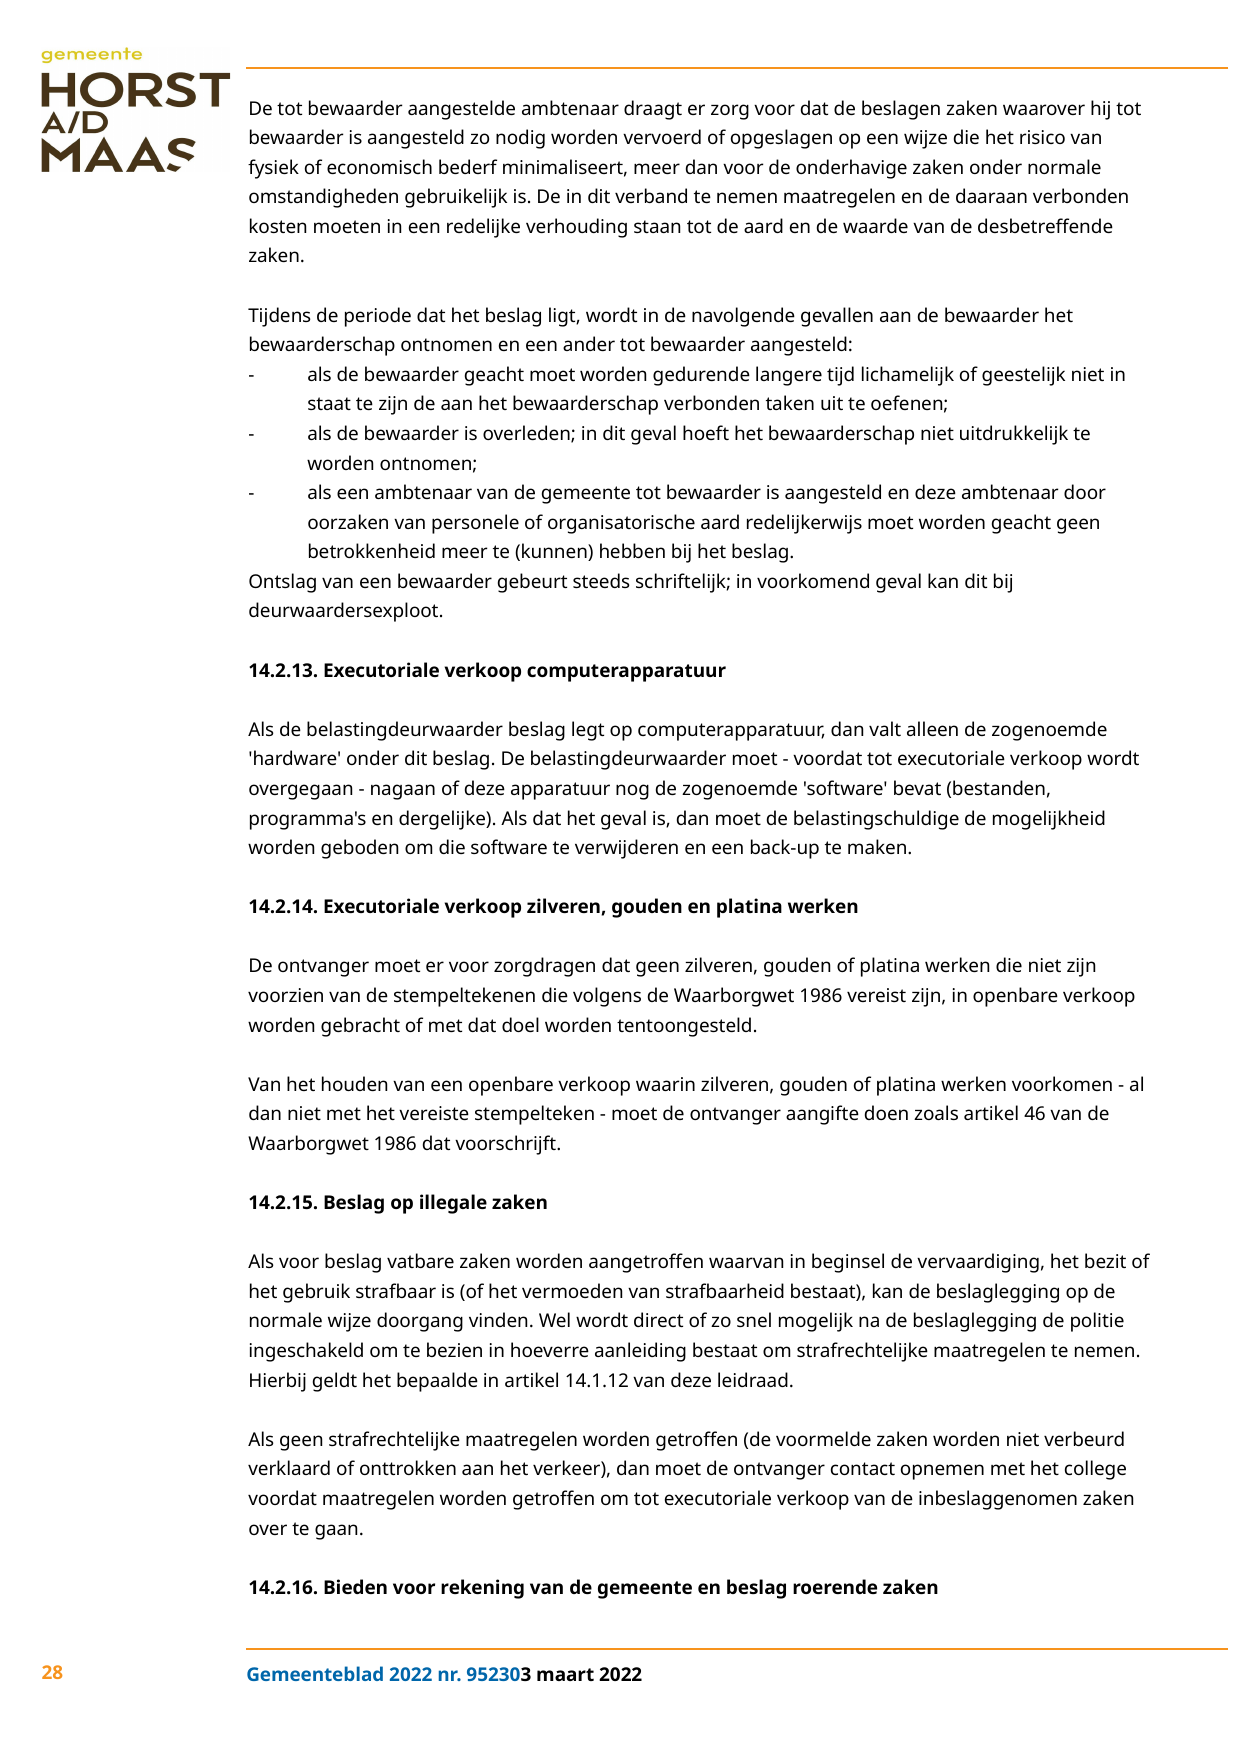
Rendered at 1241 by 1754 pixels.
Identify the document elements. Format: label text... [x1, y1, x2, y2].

text Als de belastingdeurwaarder beslag legt op computerapparatuur, dan valt alleen de zogenoemde 'hardware' onder dit beslag. De belastingdeurwaarder moet - voordat tot executoriale verkoop wordt overgegaan - nagaan of deze apparatuur nog de zogenoemde 'software' bevat (bestanden, programma's en dergelijke). Als dat het geval is, dan moet de belastingschuldige de mogelijkheid worden geboden om die software te verwijderen en een back-up te maken. [248, 716, 1152, 860]
text Als voor beslag vatbare zaken worden aangetroffen waarvan in beginsel de vervaardiging, het bezit of het gebruik strafbaar is (of het vermoeden van strafbaarheid bestaat), kan de beslaglegging op de normale wijze doorgang vinden. Wel wordt direct of zo snel mogelijk na de beslaglegging de politie ingeschakeld om te bezien in hoeverre aanleiding bestaat om strafrechtelijke maatregelen te nemen. Hierbij geldt het bepaalde in artikel 14.1.12 van deze leidraad. [248, 1248, 1152, 1393]
text 14.2.15. Beslag op illegale zaken [248, 1189, 1152, 1215]
text Van het houden van een openbare verkoop waarin zilveren, gouden of platina werken voorkomen - al dan niet met het vereiste stempelteken - moet de ontvanger aangifte doen zoals artikel 46 van de Waarborgwet 1986 dat voorschrijft. [248, 1071, 1152, 1156]
text 14.2.16. Bieden voor rekening van de gemeente en beslag roerende zaken [248, 1574, 1152, 1600]
text 14.2.13. Executoriale verkoop computerapparatuur [248, 657, 1152, 683]
text Als geen strafrechtelijke maatregelen worden getroffen (de voormelde zaken worden niet verbeurd verklaard of onttrokken aan het verkeer), dan moet de ontvanger contact opnemen met het college voordat maatregelen worden getroffen om tot executoriale verkoop van de inbeslaggenomen zaken over te gaan. [248, 1426, 1152, 1541]
text Tijdens de periode dat het beslag ligt, wordt in de navolgende gevallen aan de bewaarder het bewaarderschap ontnomen en een ander tot bewaarder aangesteld: [248, 302, 1152, 357]
list als de bewaarder is overleden; in dit geval hoeft het bewaarderschap niet uitdrukkelijk te worden ontnomen; [248, 420, 1152, 476]
list als een ambtenaar van de gemeente tot bewaarder is aangesteld en deze ambtenaar door oorzaken van personele of organisatorische aard redelijkerwijs moet worden geacht geen betrokkenheid meer te (kunnen) hebben bij het beslag. [248, 479, 1152, 564]
text De ontvanger moet er voor zorgdragen dat geen zilveren, gouden of platina werken die niet zijn voorzien van de stempeltekenen die volgens de Waarborgwet 1986 vereist zijn, in openbare verkoop worden gebracht of met dat doel worden tentoongesteld. [248, 953, 1152, 1038]
list als de bewaarder geacht moet worden gedurende langere tijd lichamelijk of geestelijk niet in staat te zijn de aan het bewaarderschap verbonden taken uit te oefenen; [248, 361, 1152, 416]
text 14.2.14. Executoriale verkoop zilveren, gouden en platina werken [248, 893, 1152, 919]
text Ontslag van een bewaarder gebeurt steeds schriftelijk; in voorkomend geval kan dit bij deurwaardersexploot. [248, 568, 1152, 623]
text De tot bewaarder aangestelde ambtenaar draagt er zorg voor dat de beslagen zaken waarover hij tot bewaarder is aangesteld zo nodig worden vervoerd of opgeslagen op een wijze die het risico van fysiek of economisch bederf minimaliseert, meer dan voor de onderhavige zaken onder normale omstandigheden gebruikelijk is. De in dit verband te nemen maatregelen en de daaraan verbonden kosten moeten in een redelijke verhouding staan tot de aard en de waarde van de desbetreffende zaken. [248, 95, 1152, 268]
picture [41, 47, 231, 172]
